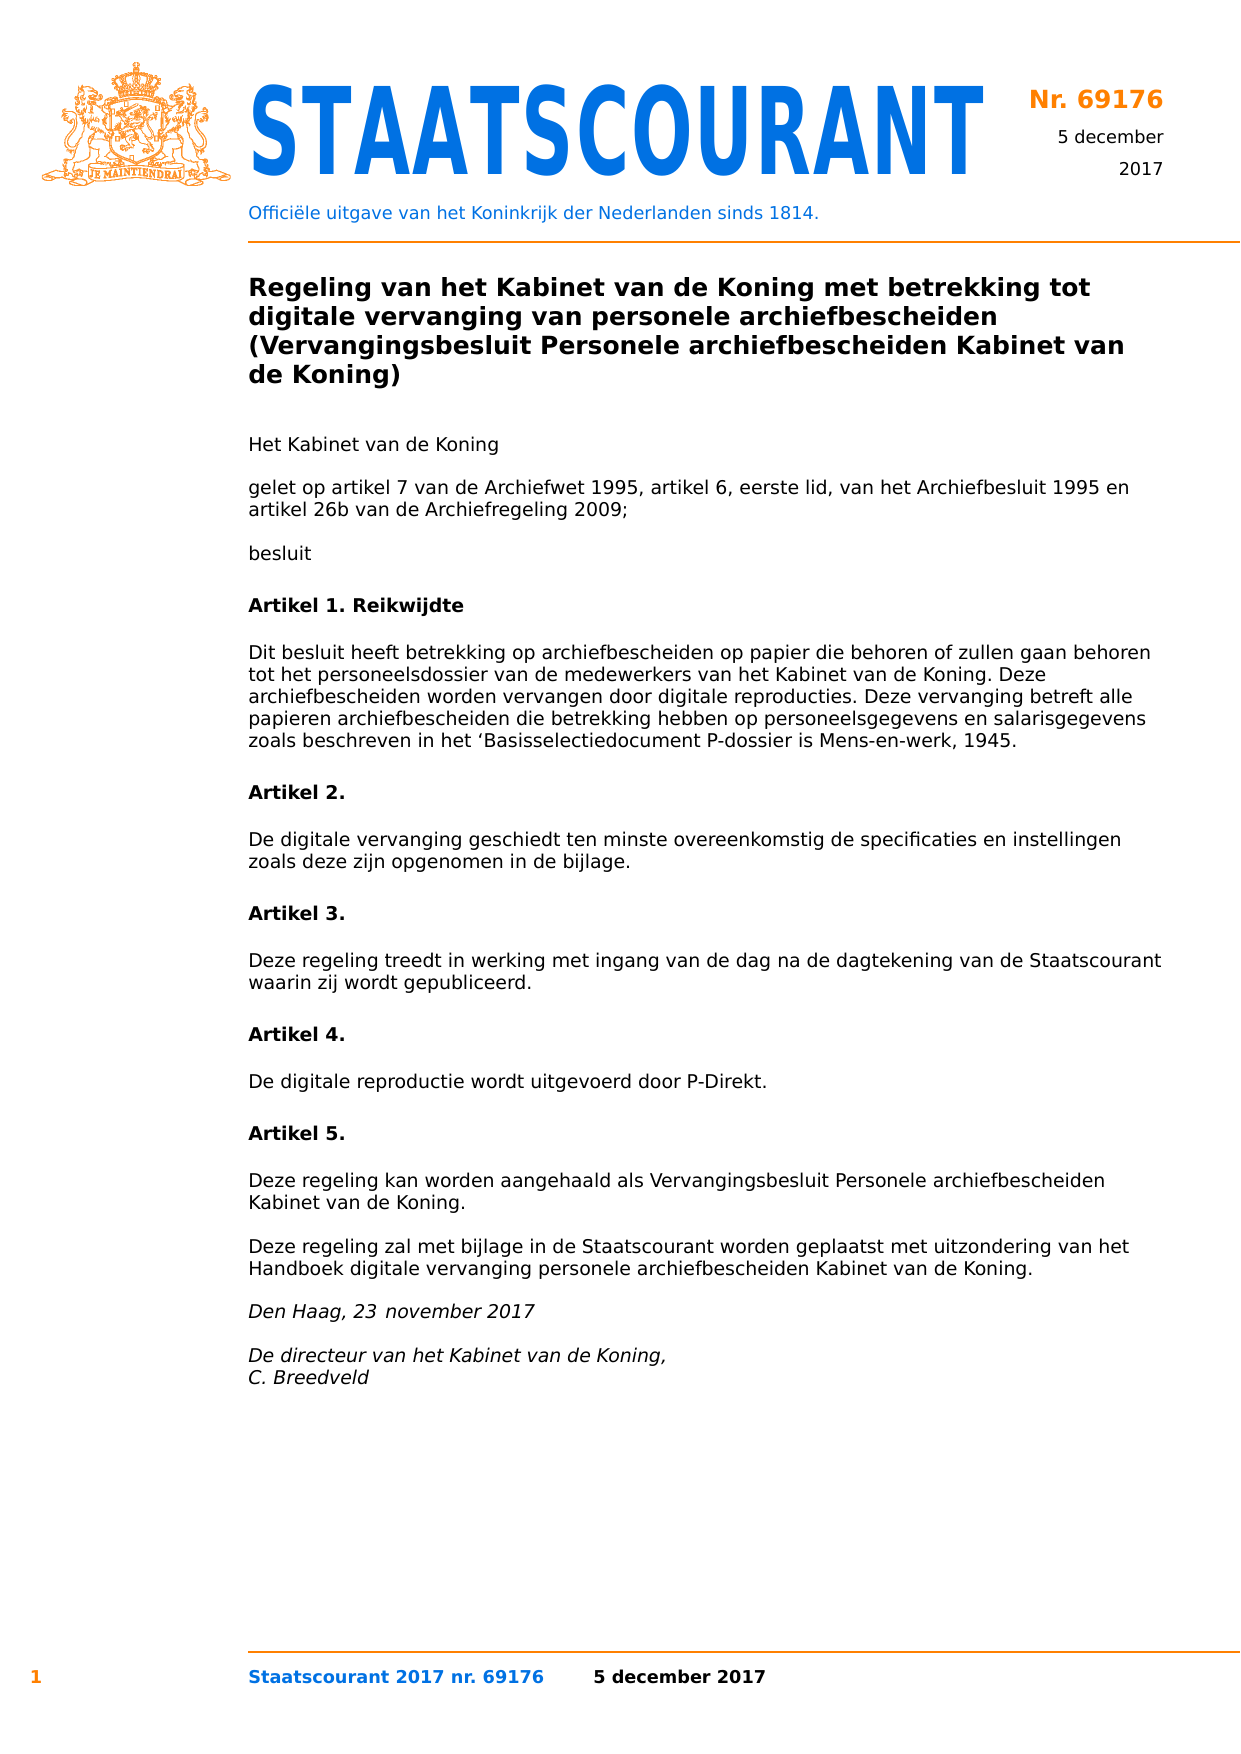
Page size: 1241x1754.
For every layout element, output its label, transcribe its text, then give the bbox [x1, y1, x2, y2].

text De digitale reproductie wordt uitgevoerd door P-Direkt. [248, 1071, 1163, 1093]
table_header Nr. 69176 [998, 62, 1240, 121]
text Deze regeling treedt in werking met ingang van de dag na de dagtekening van de Staatscourant waarin zij wordt gepubliceerd. [248, 950, 1163, 994]
subtitle Artikel 4. [248, 1024, 1163, 1046]
subtitle Artikel 5. [248, 1123, 1163, 1145]
text Dit besluit heeft betrekking op archiefbescheiden op papier die behoren of zullen gaan behoren tot het personeelsdossier van de medewerkers van het Kabinet van de Koning. Deze archiefbescheiden worden vervangen door digitale reproducties. Deze vervanging betreft alle papieren archiefbescheiden die betrekking hebben op personeelsgegevens en salarisgegevens zoals beschreven in het ‘Basisselectiedocument P-dossier is Mens-en-werk, 1945. [248, 642, 1163, 752]
table_header [25, 62, 248, 241]
text besluit [248, 543, 1163, 565]
text Deze regeling zal met bijlage in de Staatscourant worden geplaatst met uitzondering van het Handboek digitale vervanging personele archiefbescheiden Kabinet van de Koning. [248, 1236, 1163, 1279]
text Deze regeling kan worden aangehaald als Vervangingsbesluit Personele archiefbescheiden Kabinet van de Koning. [248, 1170, 1163, 1214]
text gelet op artikel 7 van de Archiefwet 1995, artikel 6, eerste lid, van het Archiefbesluit 1995 en artikel 26b van de Archiefregeling 2009; [248, 477, 1163, 521]
table_cell Officiële uitgave van het Koninkrijk der Nederlanden sinds 1814. [248, 203, 1240, 241]
subtitle Artikel 1. Reikwijdte [248, 595, 1163, 617]
table_cell 5 december [998, 121, 1240, 153]
subtitle Artikel 3. [248, 903, 1163, 925]
table_header STAATSCOURANT [248, 62, 998, 203]
text Den Haag, 23 november 2017 [248, 1301, 1163, 1323]
table_cell 2017 [998, 153, 1240, 203]
subtitle Regeling van het Kabinet van de Koning met betrekking tot digitale vervanging van personele archiefbescheiden (Vervangingsbesluit Personele archiefbescheiden Kabinet van de Koning) [248, 273, 1163, 390]
picture [41, 62, 231, 186]
text Het Kabinet van de Koning [248, 433, 1163, 455]
subtitle Artikel 2. [248, 782, 1163, 804]
text De digitale vervanging geschiedt ten minste overeenkomstig de specificaties en instellingen zoals deze zijn opgenomen in de bijlage. [248, 829, 1163, 873]
text De directeur van het Kabinet van de Koning, C. Breedveld [248, 1345, 1163, 1389]
